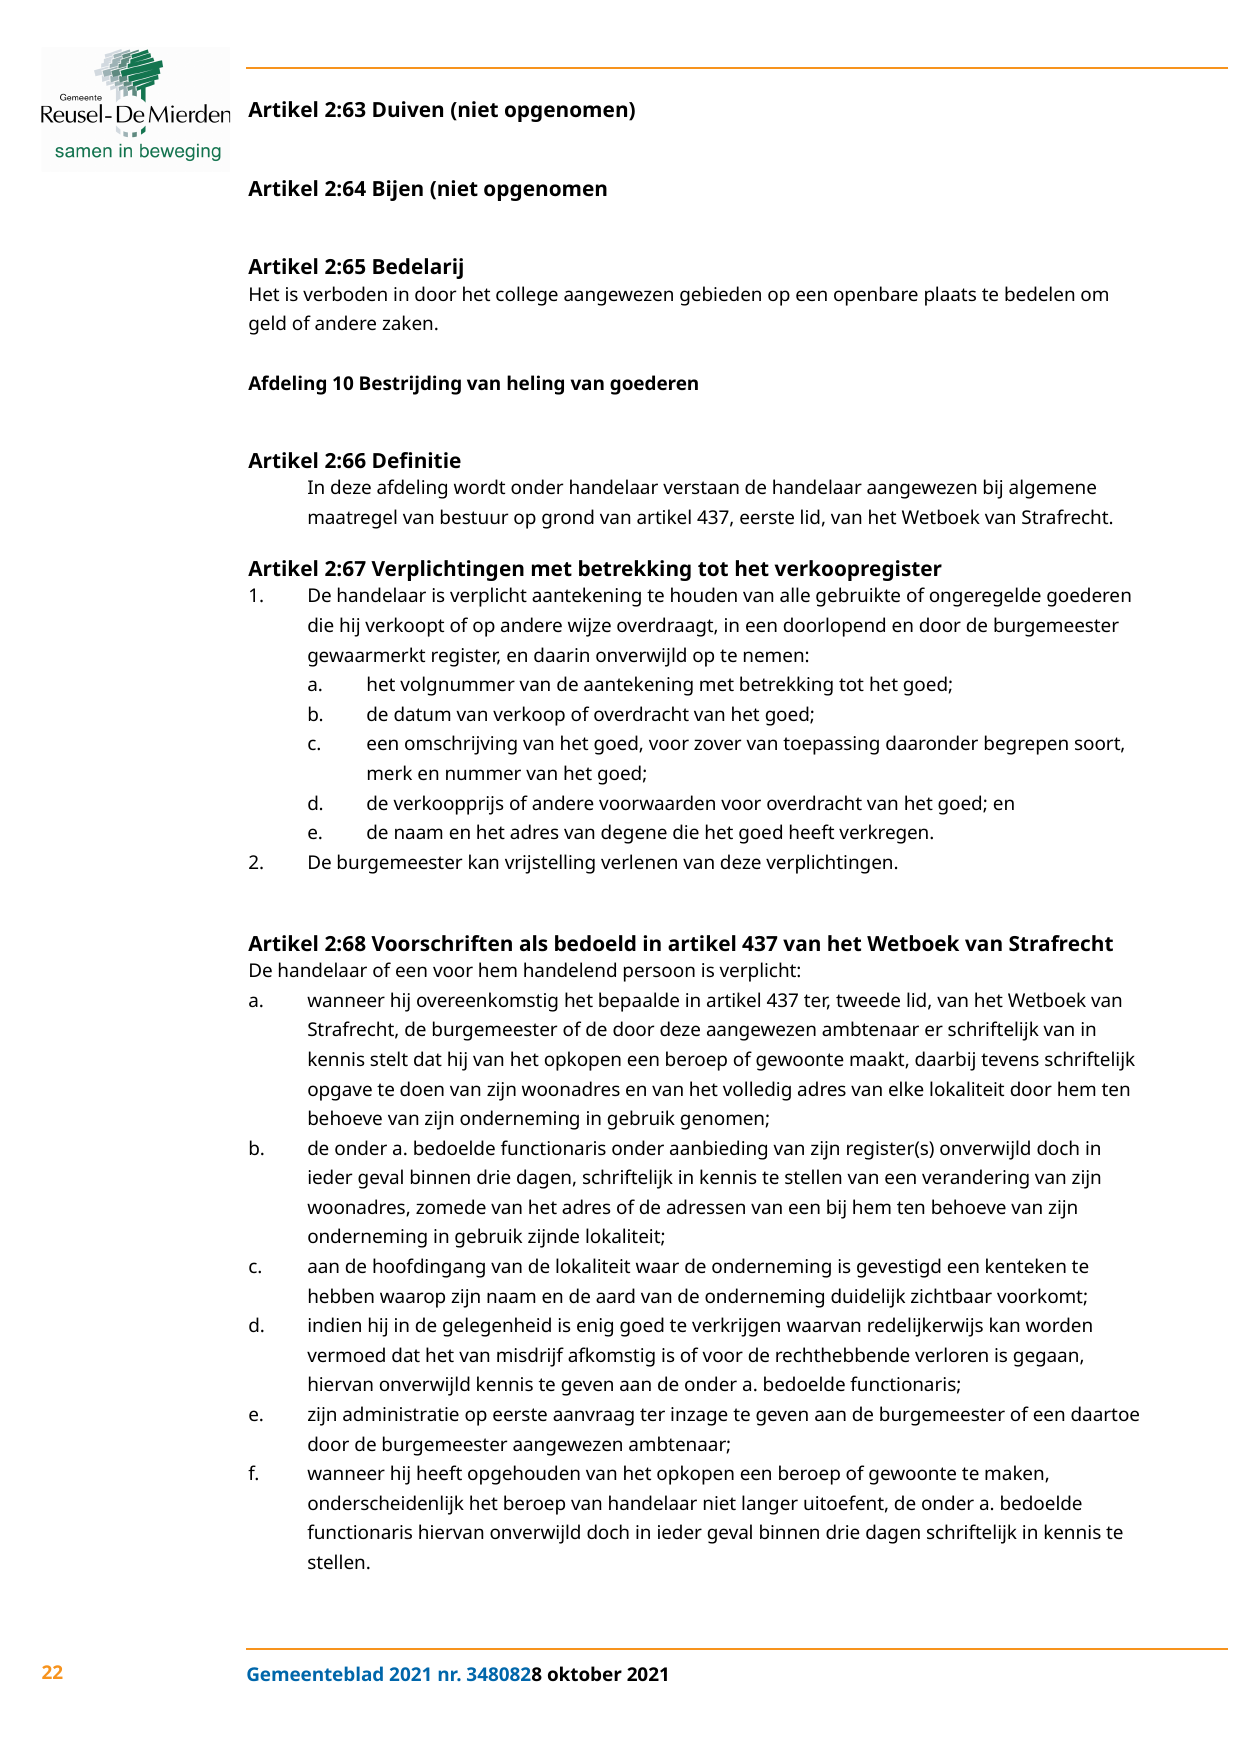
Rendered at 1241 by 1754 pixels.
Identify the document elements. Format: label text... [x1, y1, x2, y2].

text Artikel 2:65 Bedelarij [248, 252, 1152, 281]
text Artikel 2:66 Definitie [248, 446, 1152, 474]
list een omschrijving van het goed, voor zover van toepassing daaronder begrepen soort, merk en nummer van het goed; [307, 731, 1152, 786]
list de naam en het adres van degene die het goed heeft verkregen. [307, 819, 1152, 845]
list indien hij in de gelegenheid is enig goed te verkrijgen waarvan redelijkerwijs kan worden vermoed dat het van misdrijf afkomstig is of voor de rechthebbende verloren is gegaan, hiervan onverwijld kennis te geven aan de onder a. bedoelde functionaris; [248, 1312, 1152, 1397]
picture [41, 47, 231, 172]
list zijn administratie op eerste aanvraag ter inzage te geven aan de burgemeester of een daartoe door de burgemeester aangewezen ambtenaar; [248, 1401, 1152, 1456]
list De burgemeester kan vrijstelling verlenen van deze verplichtingen. [248, 849, 1152, 875]
list De handelaar is verplicht aantekening te houden van alle gebruikte of ongeregelde goederen die hij verkoopt of op andere wijze overdraagt, in een doorlopend en door de burgemeester gewaarmerkt register, en daarin onverwijld op te nemen: [248, 583, 1152, 668]
text Artikel 2:67 Verplichtingen met betrekking tot het verkoopregister [248, 554, 1152, 583]
text Het is verboden in door het college aangewezen gebieden op een openbare plaats te bedelen om geld of andere zaken. [248, 281, 1152, 336]
list de onder a. bedoelde functionaris onder aanbieding van zijn register(s) onverwijld doch in ieder geval binnen drie dagen, schriftelijk in kennis te stellen van een verandering van zijn woonadres, zomede van het adres of de adressen van een bij hem ten behoeve van zijn onderneming in gebruik zijnde lokaliteit; [248, 1135, 1152, 1249]
list de verkoopprijs of andere voorwaarden voor overdracht van het goed; en [307, 790, 1152, 816]
list de datum van verkoop of overdracht van het goed; [307, 701, 1152, 727]
text Artikel 2:68 Voorschriften als bedoeld in artikel 437 van het Wetboek van Strafrecht [248, 929, 1152, 957]
text Afdeling 10 Bestrijding van heling van goederen [248, 370, 1152, 395]
text Artikel 2:63 Duiven (niet opgenomen) [248, 95, 1152, 123]
list aan de hoofdingang van de lokaliteit waar de onderneming is gevestigd een kenteken te hebben waarop zijn naam en de aard van de onderneming duidelijk zichtbaar voorkomt; [248, 1253, 1152, 1308]
list wanneer hij overeenkomstig het bepaalde in artikel 437 ter, tweede lid, van het Wetboek van Strafrecht, de burgemeester of de door deze aangewezen ambtenaar er schriftelijk van in kennis stelt dat hij van het opkopen een beroep of gewoonte maakt, daarbij tevens schriftelijk opgave te doen van zijn woonadres en van het volledig adres van elke lokaliteit door hem ten behoeve van zijn onderneming in gebruik genomen; [248, 987, 1152, 1131]
text Artikel 2:64 Bijen (niet opgenomen [248, 174, 1152, 202]
text De handelaar of een voor hem handelend persoon is verplicht: [248, 957, 1152, 983]
list het volgnummer van de aantekening met betrekking tot het goed; [307, 671, 1152, 697]
list wanneer hij heeft opgehouden van het opkopen een beroep of gewoonte te maken, onderscheidenlijk het beroep van handelaar niet langer uitoefent, de onder a. bedoelde functionaris hiervan onverwijld doch in ieder geval binnen drie dagen schriftelijk in kennis te stellen. [248, 1460, 1152, 1575]
list In deze afdeling wordt onder handelaar verstaan de handelaar aangewezen bij algemene maatregel van bestuur op grond van artikel 437, eerste lid, van het Wetboek van Strafrecht. [248, 474, 1152, 529]
